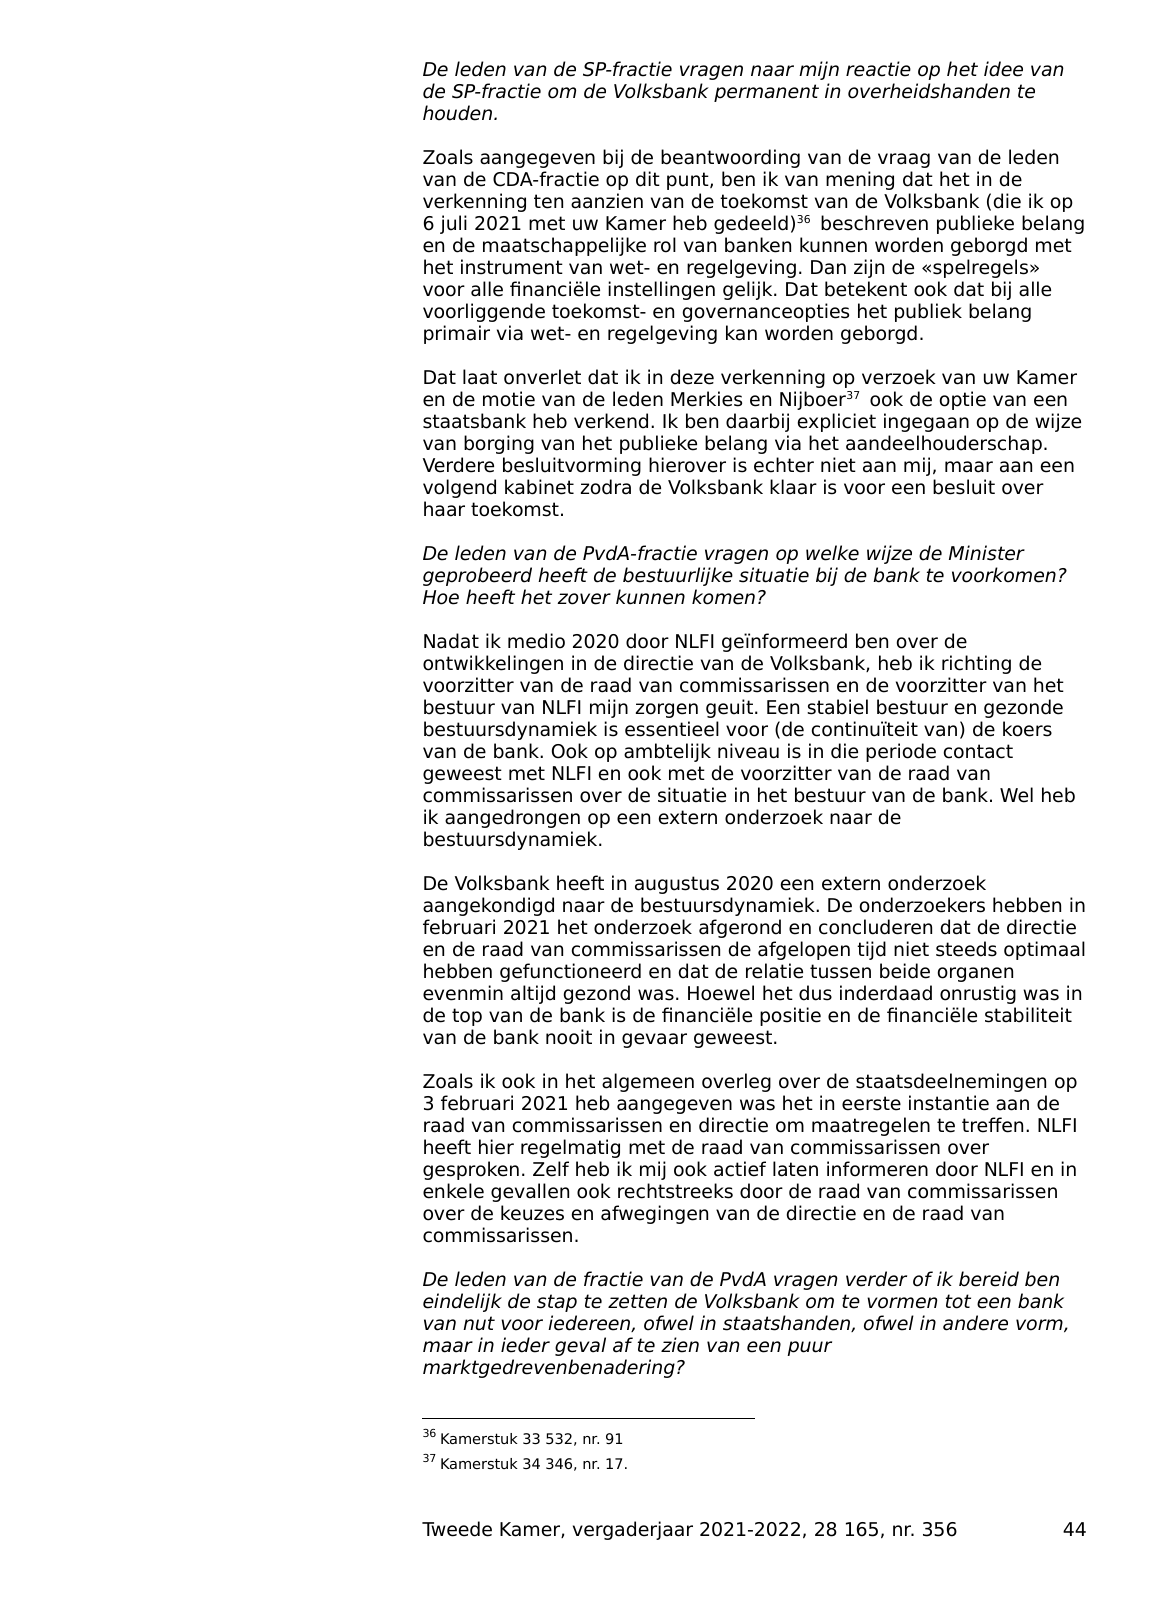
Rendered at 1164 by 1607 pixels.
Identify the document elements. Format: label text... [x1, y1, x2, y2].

text Kamerstuk 34 346, nr. 17. [422, 1452, 1087, 1474]
text De leden van de SP-fractie vragen naar mijn reactie op het idee van de SP-fractie om de Volksbank permanent in overheidshanden te houden. [422, 59, 1087, 125]
text Dat laat onverlet dat ik in deze verkenning op verzoek van uw Kamer en de motie van de leden Merkies en Nijboer ook de optie van een staatsbank heb verkend. Ik ben daarbij expliciet ingegaan op de wijze van borging van het publieke belang via het aandeelhouderschap. Verdere besluitvorming hierover is echter niet aan mij, maar aan een volgend kabinet zodra de Volksbank klaar is voor een besluit over haar toekomst. [422, 367, 1087, 521]
text Kamerstuk 33 532, nr. 91 [422, 1427, 1087, 1449]
text Zoals aangegeven bij de beantwoording van de vraag van de leden van de CDA-fractie op dit punt, ben ik van mening dat het in de verkenning ten aanzien van de toekomst van de Volksbank (die ik op 6 juli 2021 met uw Kamer heb gedeeld) beschreven publieke belang en de maatschappelijke rol van banken kunnen worden geborgd met het instrument van wet- en regelgeving. Dan zijn de «spelregels» voor alle financiële instellingen gelijk. Dat betekent ook dat bij alle voorliggende toekomst- en governanceopties het publiek belang primair via wet- en regelgeving kan worden geborgd. [422, 147, 1087, 345]
text De leden van de PvdA-fractie vragen op welke wijze de Minister geprobeerd heeft de bestuurlijke situatie bij de bank te voorkomen? Hoe heeft het zover kunnen komen? [422, 543, 1087, 609]
text De Volksbank heeft in augustus 2020 een extern onderzoek aangekondigd naar de bestuursdynamiek. De onderzoekers hebben in februari 2021 het onderzoek afgerond en concluderen dat de directie en de raad van commissarissen de afgelopen tijd niet steeds optimaal hebben gefunctioneerd en dat de relatie tussen beide organen evenmin altijd gezond was. Hoewel het dus inderdaad onrustig was in de top van de bank is de financiële positie en de financiële stabiliteit van de bank nooit in gevaar geweest. [422, 873, 1087, 1049]
text Nadat ik medio 2020 door NLFI geïnformeerd ben over de ontwikkelingen in de directie van de Volksbank, heb ik richting de voorzitter van de raad van commissarissen en de voorzitter van het bestuur van NLFI mijn zorgen geuit. Een stabiel bestuur en gezonde bestuursdynamiek is essentieel voor (de continuïteit van) de koers van de bank. Ook op ambtelijk niveau is in die periode contact geweest met NLFI en ook met de voorzitter van de raad van commissarissen over de situatie in het bestuur van de bank. Wel heb ik aangedrongen op een extern onderzoek naar de bestuursdynamiek. [422, 631, 1087, 851]
text De leden van de fractie van de PvdA vragen verder of ik bereid ben eindelijk de stap te zetten de Volksbank om te vormen tot een bank van nut voor iedereen, ofwel in staatshanden, ofwel in andere vorm, maar in ieder geval af te zien van een puur marktgedrevenbenadering? [422, 1269, 1087, 1379]
text Zoals ik ook in het algemeen overleg over de staatsdeelnemingen op 3 februari 2021 heb aangegeven was het in eerste instantie aan de raad van commissarissen en directie om maatregelen te treffen. NLFI heeft hier regelmatig met de raad van commissarissen over gesproken. Zelf heb ik mij ook actief laten informeren door NLFI en in enkele gevallen ook rechtstreeks door de raad van commissarissen over de keuzes en afwegingen van de directie en de raad van commissarissen. [422, 1071, 1087, 1247]
